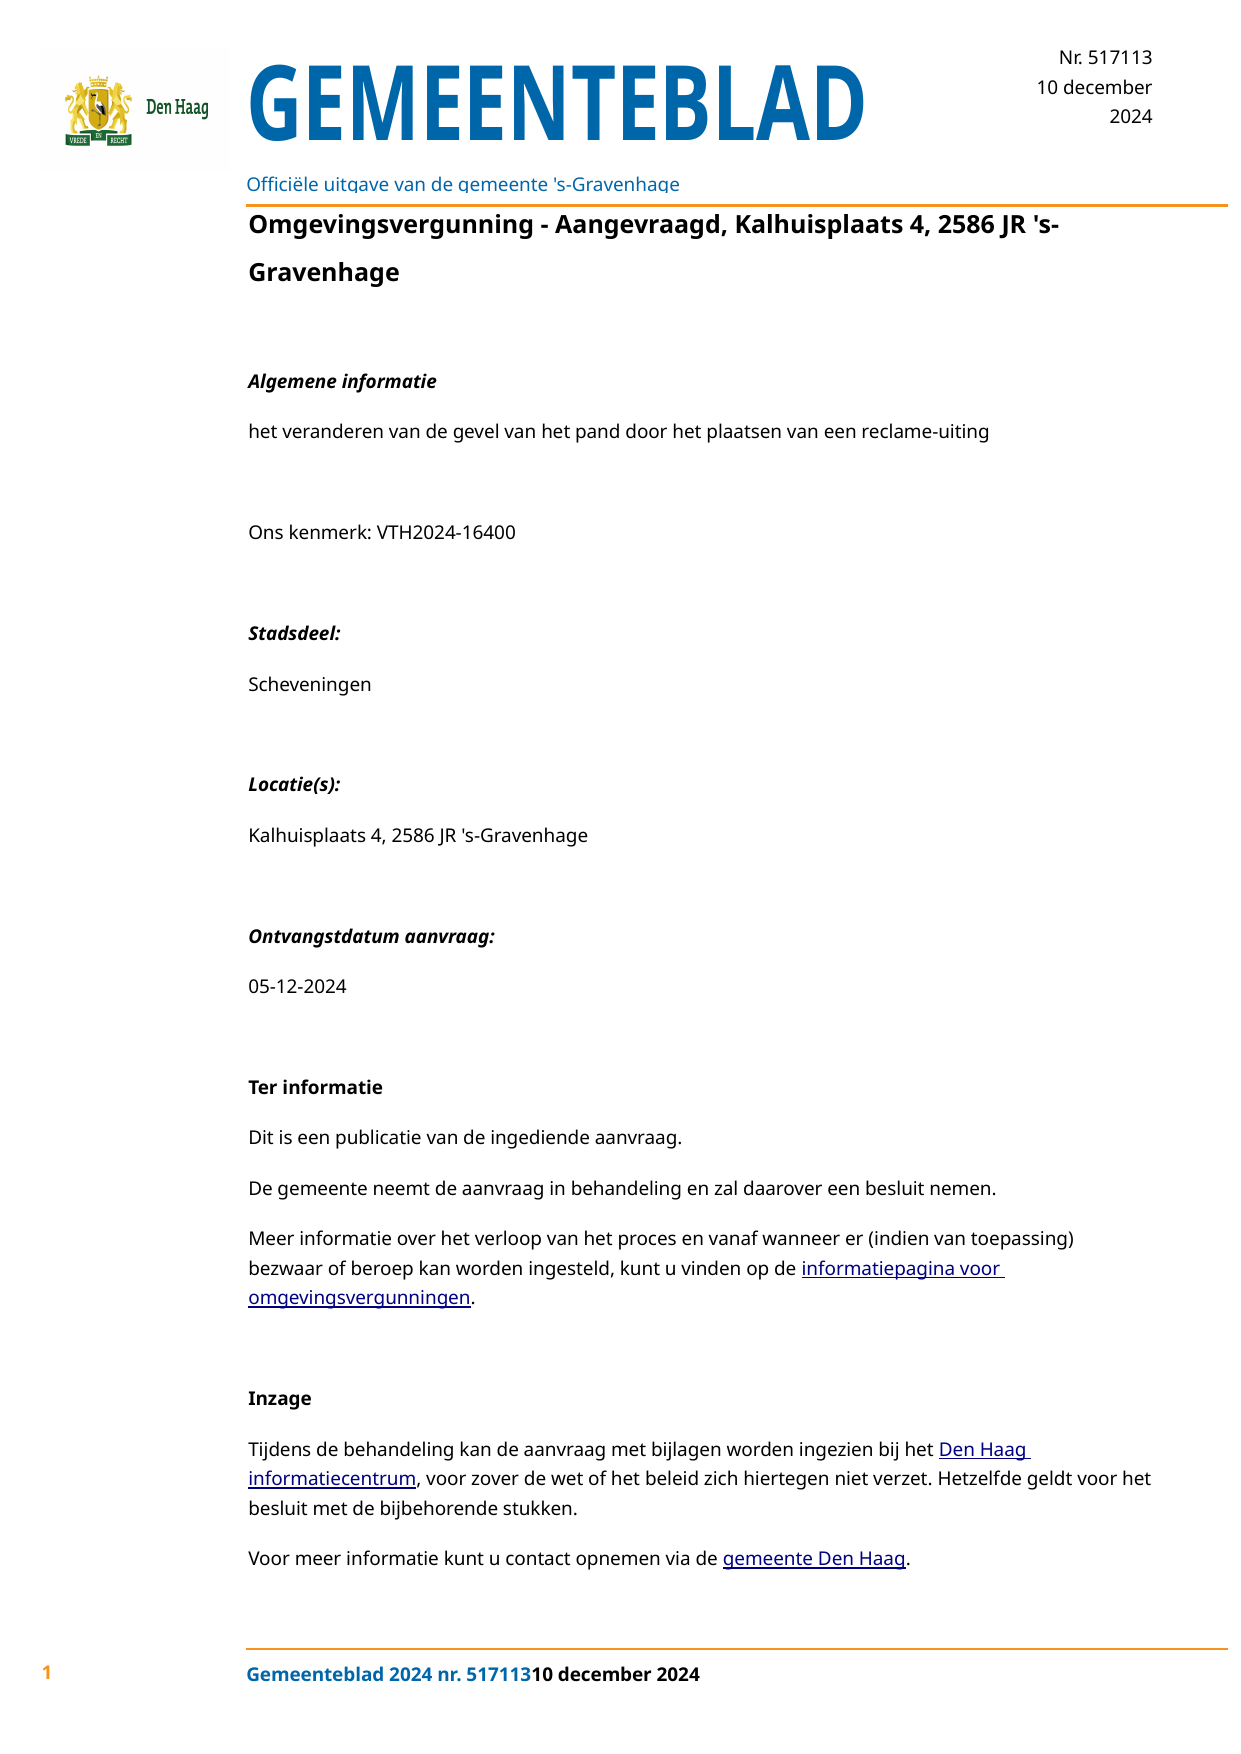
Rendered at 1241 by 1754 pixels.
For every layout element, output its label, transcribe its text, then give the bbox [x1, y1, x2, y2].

text Meer informatie over het verloop van het proces en vanaf wanneer er (indien van toepassing) bezwaar of beroep kan worden ingesteld, kunt u vinden op de informatiepagina voor omgevingsvergunningen. [248, 1225, 1152, 1310]
picture [41, 47, 231, 172]
text Omgevingsvergunning - Aangevraagd, Kalhuisplaats 4, 2586 JR 's-Gravenhage [248, 207, 1152, 288]
text Ons kenmerk: VTH2024-16400 [248, 519, 1152, 545]
text Locatie(s): [248, 772, 1152, 797]
text Voor meer informatie kunt u contact opnemen via de gemeente Den Haag. [248, 1545, 1152, 1571]
text Stadsdeel: [248, 620, 1152, 646]
text het veranderen van de gevel van het pand door het plaatsen van een reclame-uiting [248, 419, 1152, 444]
text De gemeente neemt de aanvraag in behandeling en zal daarover een besluit nemen. [248, 1175, 1152, 1201]
text Scheveningen [248, 671, 1152, 697]
text Tijdens de behandeling kan de aanvraag met bijlagen worden ingezien bij het Den Haag informatiecentrum, voor zover de wet of het beleid zich hiertegen niet verzet. Hetzelfde geldt voor het besluit met de bijbehorende stukken. [248, 1436, 1152, 1521]
text 05-12-2024 [248, 973, 1152, 999]
text Kalhuisplaats 4, 2586 JR 's-Gravenhage [248, 822, 1152, 848]
text Ontvangstdatum aanvraag: [248, 923, 1152, 949]
text Ter informatie [248, 1074, 1152, 1100]
text Algemene informatie [248, 368, 1152, 394]
text Inzage [248, 1385, 1152, 1411]
text Dit is een publicatie van de ingediende aanvraag. [248, 1124, 1152, 1150]
